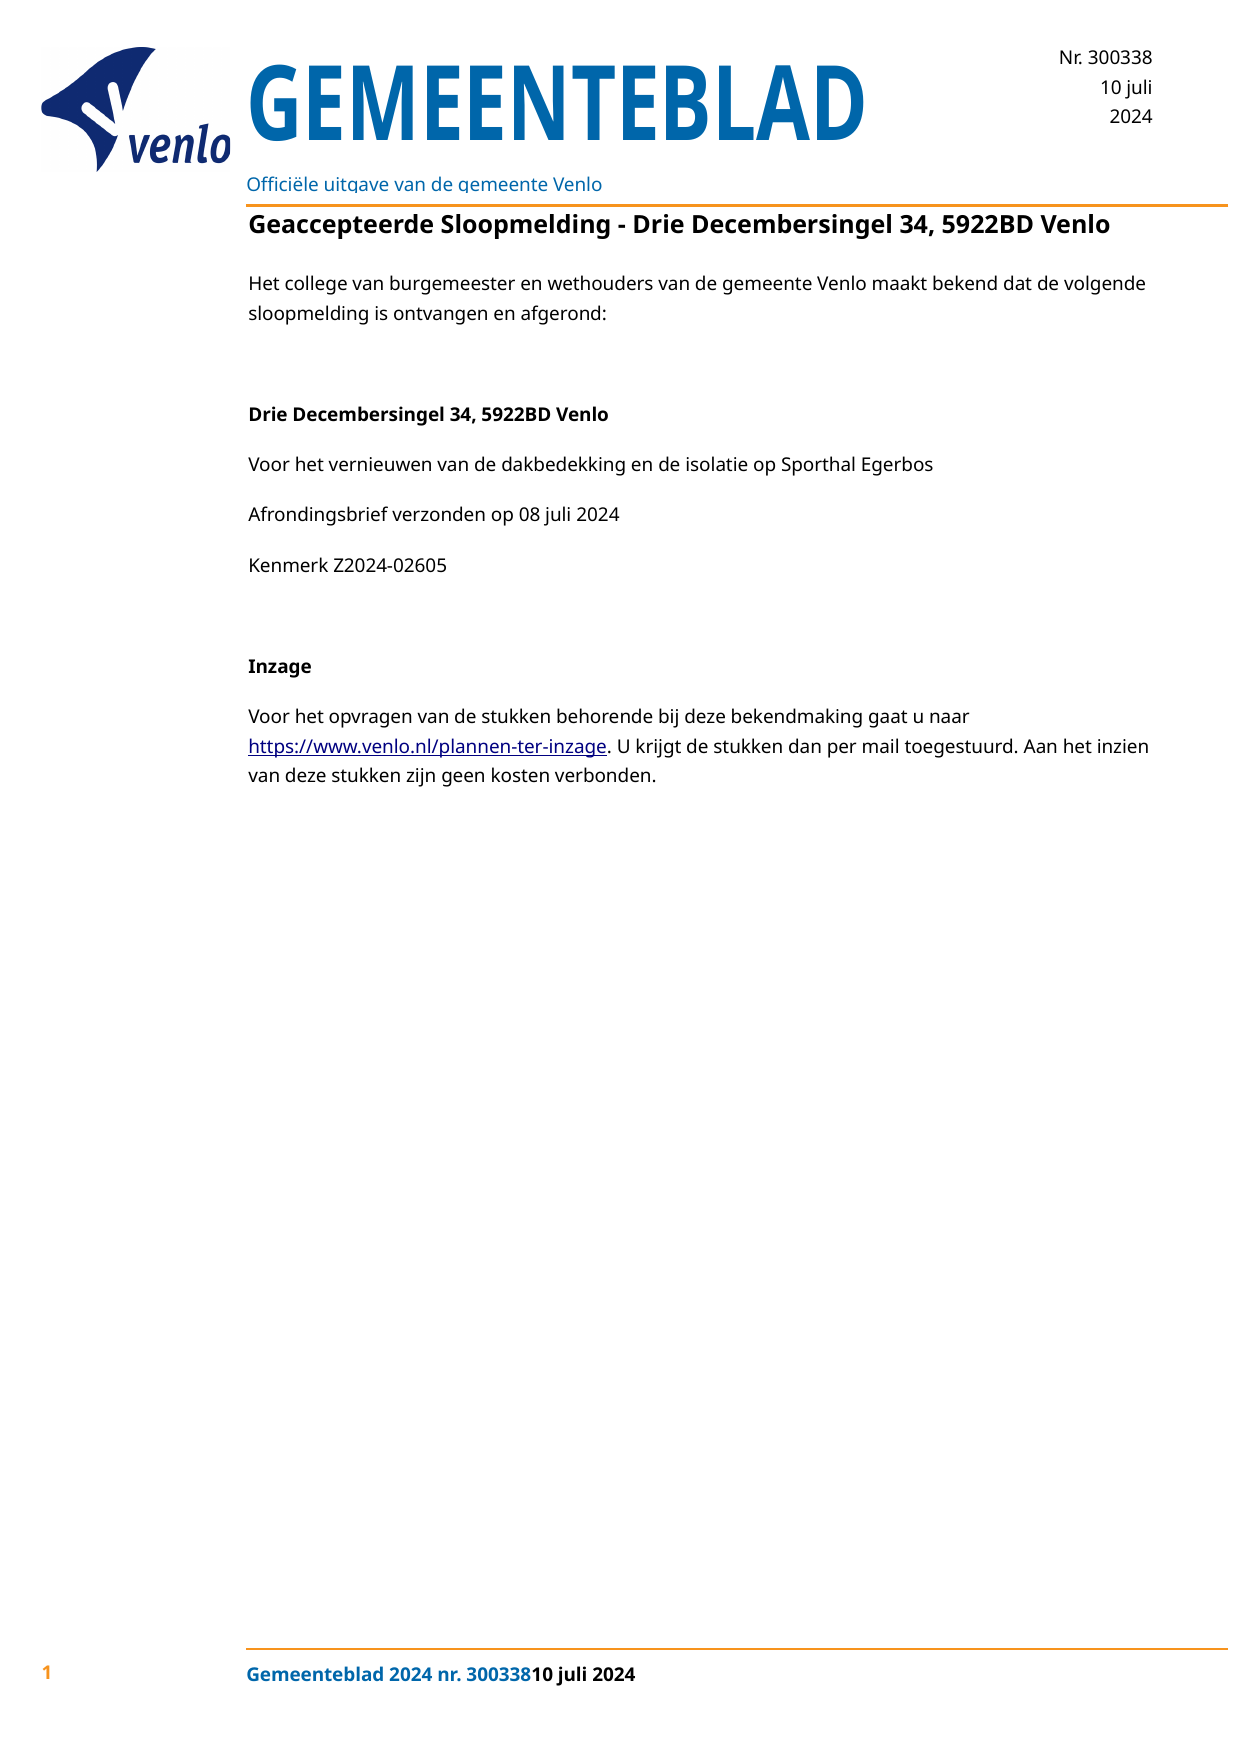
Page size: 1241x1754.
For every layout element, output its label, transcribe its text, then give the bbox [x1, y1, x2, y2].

text Voor het vernieuwen van de dakbedekking en de isolatie op Sporthal Egerbos [248, 451, 1152, 477]
text Drie Decembersingel 34, 5922BD Venlo [248, 401, 1152, 426]
picture [41, 47, 231, 172]
text Voor het opvragen van de stukken behorende bij deze bekendmaking gaat u naar https://www.venlo.nl/plannen-ter-inzage. U krijgt de stukken dan per mail toegestuurd. Aan het inzien van deze stukken zijn geen kosten verbonden. [248, 703, 1152, 788]
text Geaccepteerde Sloopmelding - Drie Decembersingel 34, 5922BD Venlo [248, 207, 1152, 241]
text Kenmerk Z2024-02605 [248, 552, 1152, 578]
text Afrondingsbrief verzonden op 08 juli 2024 [248, 502, 1152, 527]
text Inzage [248, 653, 1152, 678]
text Het college van burgemeester en wethouders van de gemeente Venlo maakt bekend dat de volgende sloopmelding is ontvangen en afgerond: [248, 270, 1152, 326]
